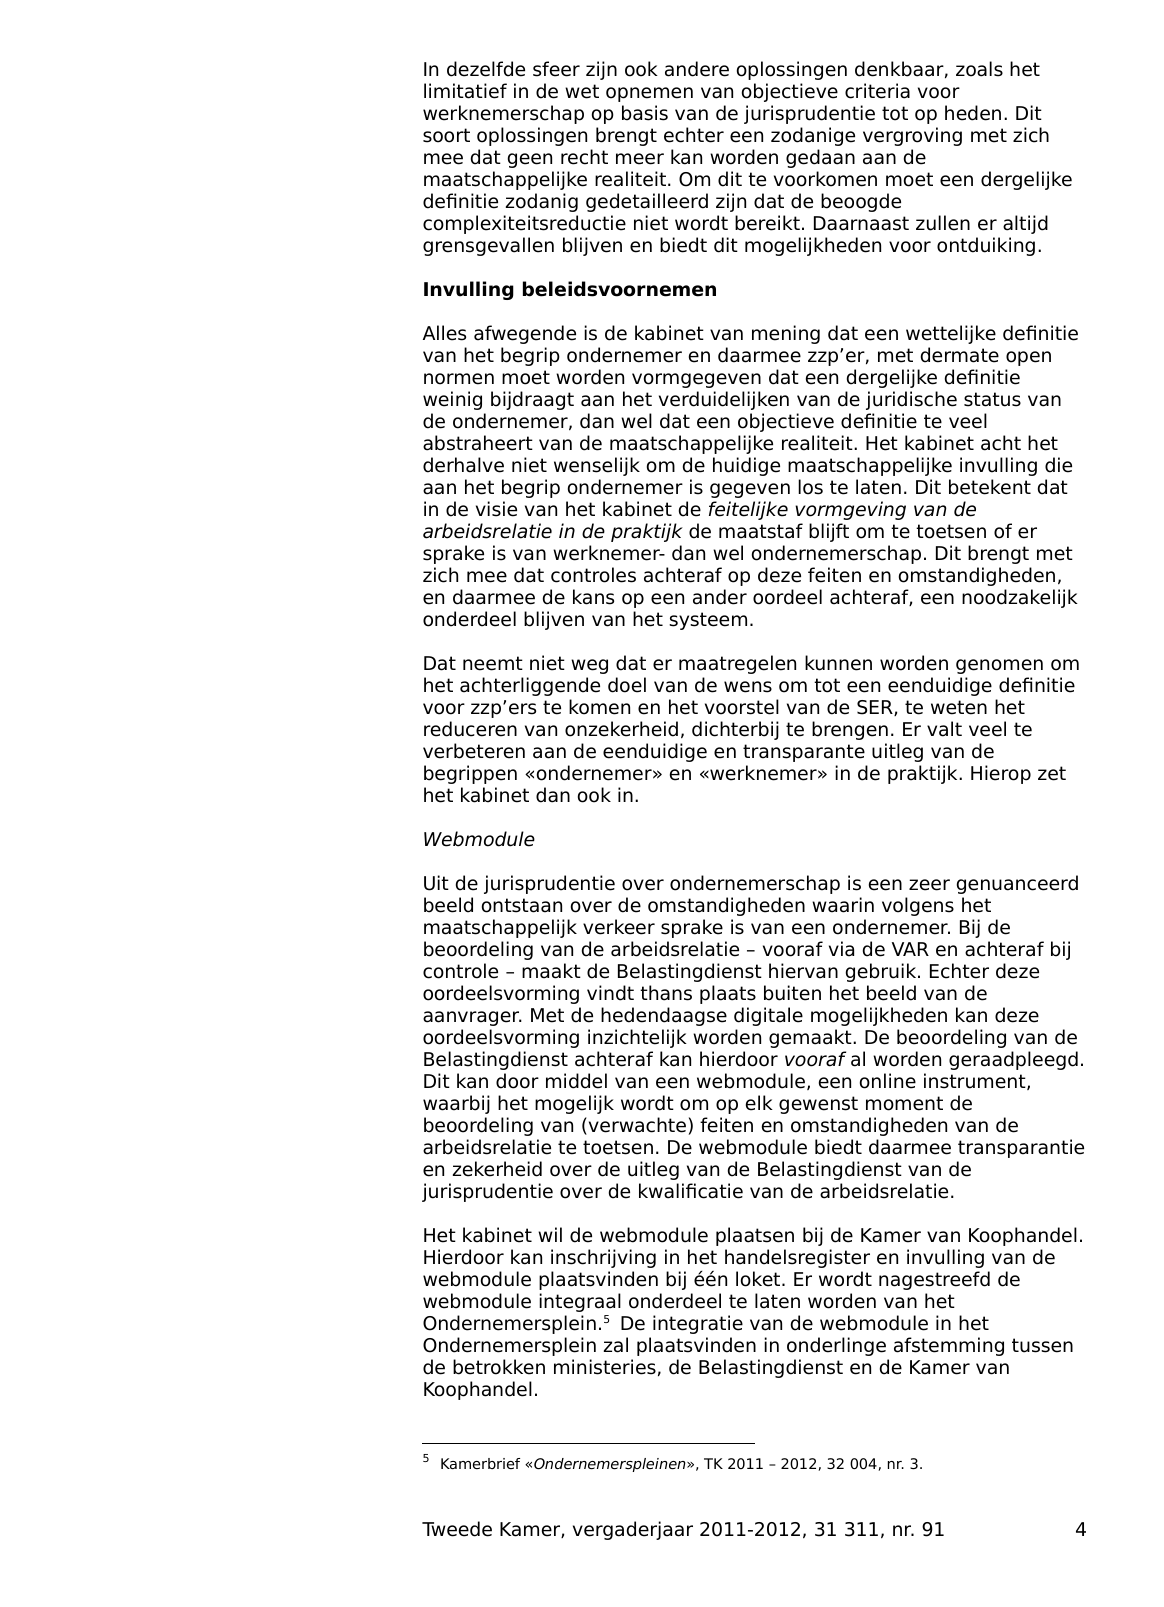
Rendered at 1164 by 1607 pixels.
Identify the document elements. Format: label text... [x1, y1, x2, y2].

text Het kabinet wil de webmodule plaatsen bij de Kamer van Koophandel. Hierdoor kan inschrijving in het handelsregister en invulling van de webmodule plaatsvinden bij één loket. Er wordt nagestreefd de webmodule integraal onderdeel te laten worden van het Ondernemersplein. De integratie van de webmodule in het Ondernemersplein zal plaatsvinden in onderlinge afstemming tussen de betrokken ministeries, de Belastingdienst en de Kamer van Koophandel. [422, 1225, 1087, 1401]
subtitle Invulling beleidsvoornemen [422, 279, 1087, 301]
text In dezelfde sfeer zijn ook andere oplossingen denkbaar, zoals het limitatief in de wet opnemen van objectieve criteria voor werknemerschap op basis van de jurisprudentie tot op heden. Dit soort oplossingen brengt echter een zodanige vergroving met zich mee dat geen recht meer kan worden gedaan aan de maatschappelijke realiteit. Om dit te voorkomen moet een dergelijke definitie zodanig gedetailleerd zijn dat de beoogde complexiteitsreductie niet wordt bereikt. Daarnaast zullen er altijd grensgevallen blijven en biedt dit mogelijkheden voor ontduiking. [422, 59, 1087, 257]
text Uit de jurisprudentie over ondernemerschap is een zeer genuanceerd beeld ontstaan over de omstandigheden waarin volgens het maatschappelijk verkeer sprake is van een ondernemer. Bij de beoordeling van de arbeidsrelatie – vooraf via de VAR en achteraf bij controle – maakt de Belastingdienst hiervan gebruik. Echter deze oordeelsvorming vindt thans plaats buiten het beeld van de aanvrager. Met de hedendaagse digitale mogelijkheden kan deze oordeelsvorming inzichtelijk worden gemaakt. De beoordeling van de Belastingdienst achteraf kan hierdoor vooraf al worden geraadpleegd. Dit kan door middel van een webmodule, een online instrument, waarbij het mogelijk wordt om op elk gewenst moment de beoordeling van (verwachte) feiten en omstandigheden van de arbeidsrelatie te toetsen. De webmodule biedt daarmee transparantie en zekerheid over de uitleg van de Belastingdienst van de jurisprudentie over de kwalificatie van de arbeidsrelatie. [422, 873, 1087, 1203]
subtitle Webmodule [422, 829, 1087, 851]
text Dat neemt niet weg dat er maatregelen kunnen worden genomen om het achterliggende doel van de wens om tot een eenduidige definitie voor zzp’ers te komen en het voorstel van de SER, te weten het reduceren van onzekerheid, dichterbij te brengen. Er valt veel te verbeteren aan de eenduidige en transparante uitleg van de begrippen «ondernemer» en «werknemer» in de praktijk. Hierop zet het kabinet dan ook in. [422, 653, 1087, 807]
text Kamerbrief «Ondernemerspleinen», TK 2011 – 2012, 32 004, nr. 3. [422, 1452, 1087, 1474]
text Alles afwegende is de kabinet van mening dat een wettelijke definitie van het begrip ondernemer en daarmee zzp’er, met dermate open normen moet worden vormgegeven dat een dergelijke definitie weinig bijdraagt aan het verduidelijken van de juridische status van de ondernemer, dan wel dat een objectieve definitie te veel abstraheert van de maatschappelijke realiteit. Het kabinet acht het derhalve niet wenselijk om de huidige maatschappelijke invulling die aan het begrip ondernemer is gegeven los te laten. Dit betekent dat in de visie van het kabinet de feitelijke vormgeving van de arbeidsrelatie in de praktijk de maatstaf blijft om te toetsen of er sprake is van werknemer- dan wel ondernemerschap. Dit brengt met zich mee dat controles achteraf op deze feiten en omstandigheden, en daarmee de kans op een ander oordeel achteraf, een noodzakelijk onderdeel blijven van het systeem. [422, 323, 1087, 631]
